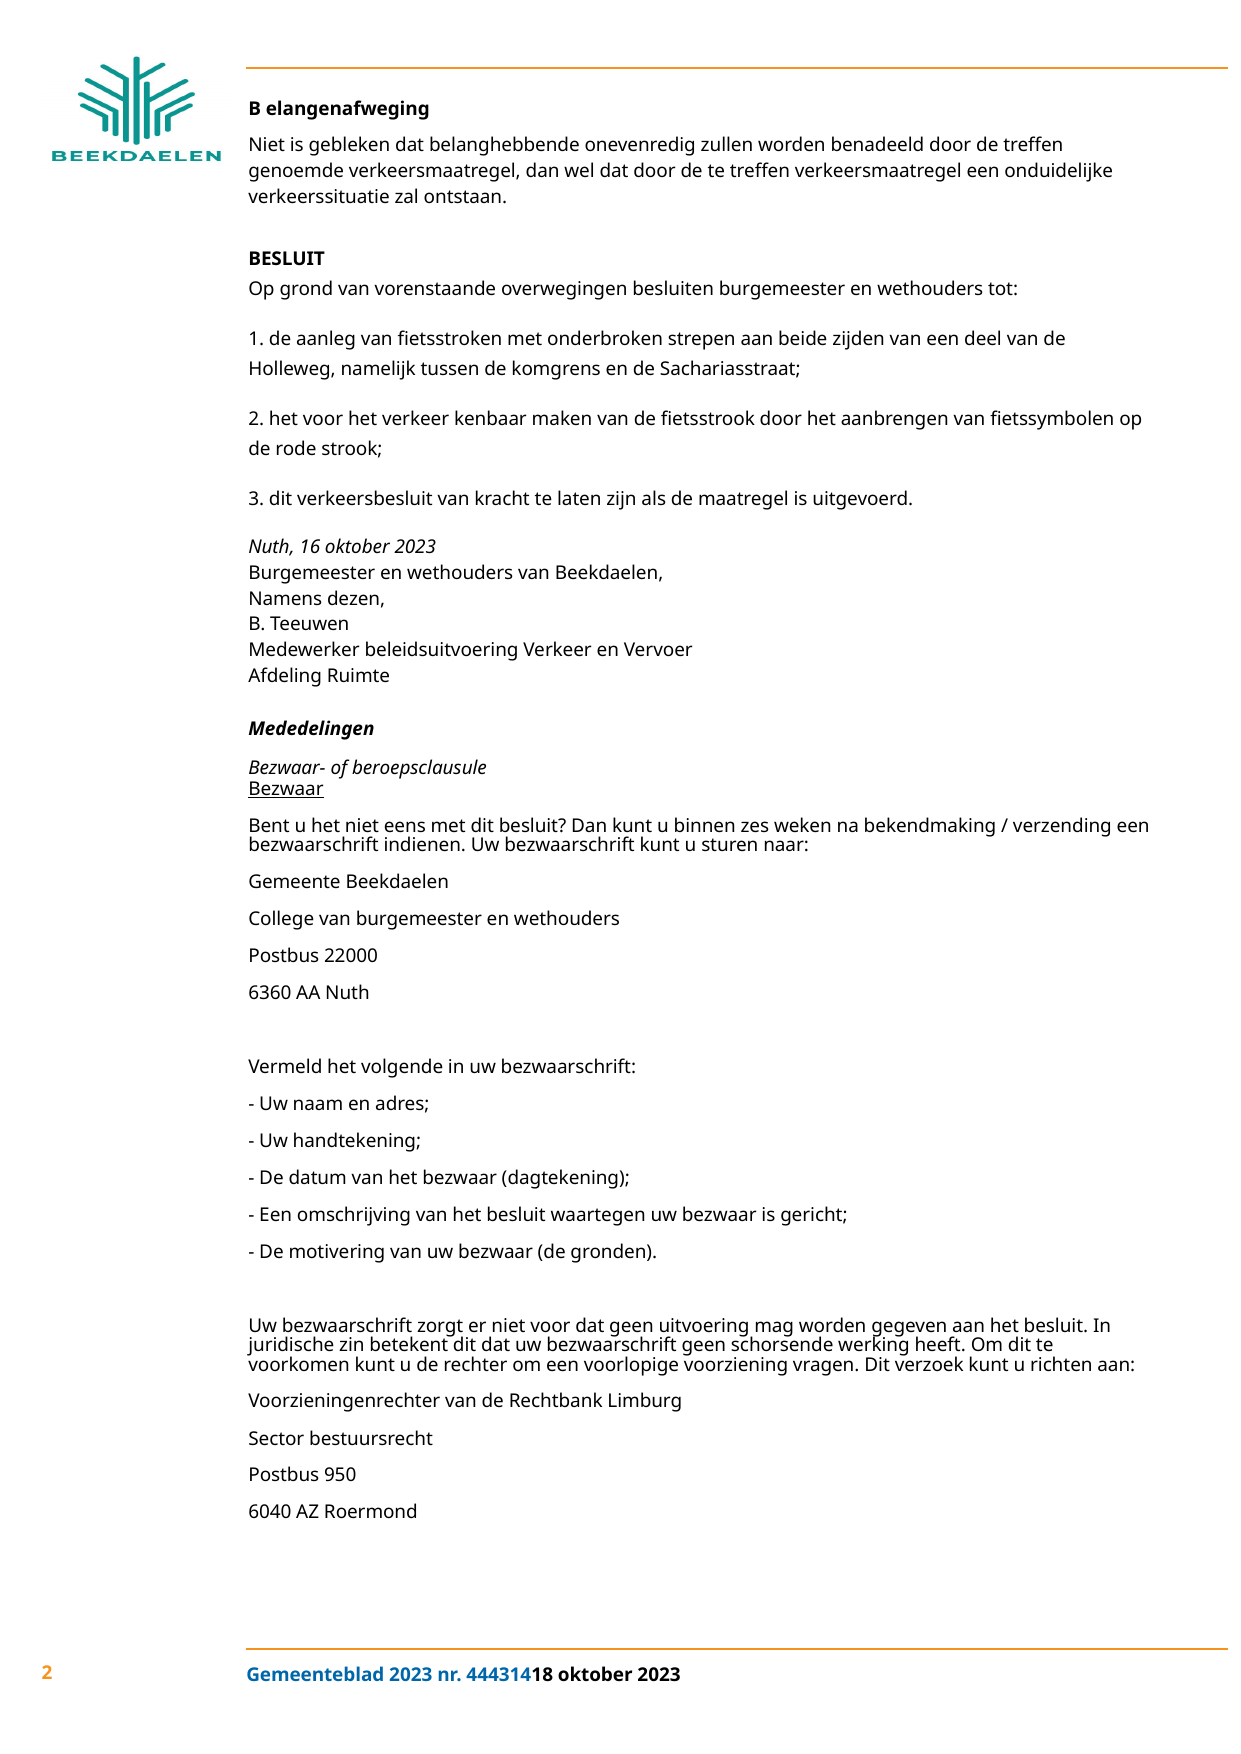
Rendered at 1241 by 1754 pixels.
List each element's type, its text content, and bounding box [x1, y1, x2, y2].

picture [41, 47, 231, 172]
text - Uw handtekening; [248, 1132, 1152, 1151]
text Gemeente Beekdaelen [248, 873, 1152, 892]
text Niet is gebleken dat belanghebbende onevenredig zullen worden benadeeld door de treffen genoemde verkeersmaatregel, dan wel dat door de te treffen verkeersmaatregel een onduidelijke verkeerssituatie zal ontstaan. [248, 131, 1152, 209]
text Namens dezen, [248, 585, 1152, 611]
text Op grond van vorenstaande overwegingen besluiten burgemeester en wethouders tot: [248, 275, 1152, 301]
text - Uw naam en adres; [248, 1095, 1152, 1114]
text Sector bestuursrecht [248, 1429, 1152, 1449]
text Bent u het niet eens met dit besluit? Dan kunt u binnen zes weken na bekendmaking / verzending een bezwaarschrift indienen. Uw bezwaarschrift kunt u sturen naar: [248, 817, 1152, 856]
text 6040 AZ Roermond [248, 1503, 1152, 1523]
text - De motivering van uw bezwaar (de gronden). [248, 1243, 1152, 1262]
text - Een omschrijving van het besluit waartegen uw bezwaar is gericht; [248, 1206, 1152, 1225]
text - De datum van het bezwaar (dagtekening); [248, 1169, 1152, 1188]
text Medewerker beleidsuitvoering Verkeer en Vervoer [248, 636, 1152, 662]
text BESLUIT [248, 246, 1152, 271]
text Voorzieningenrechter van de Rechtbank Limburg [248, 1392, 1152, 1412]
text 3. dit verkeersbesluit van kracht te laten zijn als de maatregel is uitgevoerd. [248, 486, 1152, 511]
text Burgemeester en wethouders van Beekdaelen, [248, 559, 1152, 585]
text B. Teeuwen [248, 611, 1152, 636]
text Bezwaar- of beroepsclausule [248, 754, 1152, 780]
text Afdeling Ruimte [248, 662, 1152, 688]
text Nuth, 16 oktober 2023 [248, 533, 1152, 559]
text Uw bezwaarschrift zorgt er niet voor dat geen uitvoering mag worden gegeven aan het besluit. In juridische zin betekent dit dat uw bezwaarschrift geen schorsende werking heeft. Om dit te voorkomen kunt u de rechter om een voorlopige voorziening vragen. Dit verzoek kunt u richten aan: [248, 1317, 1152, 1375]
text Bezwaar [248, 780, 1152, 799]
text 1. de aanleg van fietsstroken met onderbroken strepen aan beide zijden van een deel van de Holleweg, namelijk tussen de komgrens en de Sachariasstraat; [248, 326, 1152, 381]
text Postbus 950 [248, 1466, 1152, 1486]
text 2. het voor het verkeer kenbaar maken van de fietsstrook door het aanbrengen van fietssymbolen op de rode strook; [248, 406, 1152, 461]
text College van burgemeester en wethouders [248, 910, 1152, 929]
text Postbus 22000 [248, 947, 1152, 966]
text Vermeld het volgende in uw bezwaarschrift: [248, 1058, 1152, 1077]
text Mededelingen [248, 715, 1152, 741]
text B elangenafweging [248, 95, 1152, 121]
text 6360 AA Nuth [248, 984, 1152, 1003]
